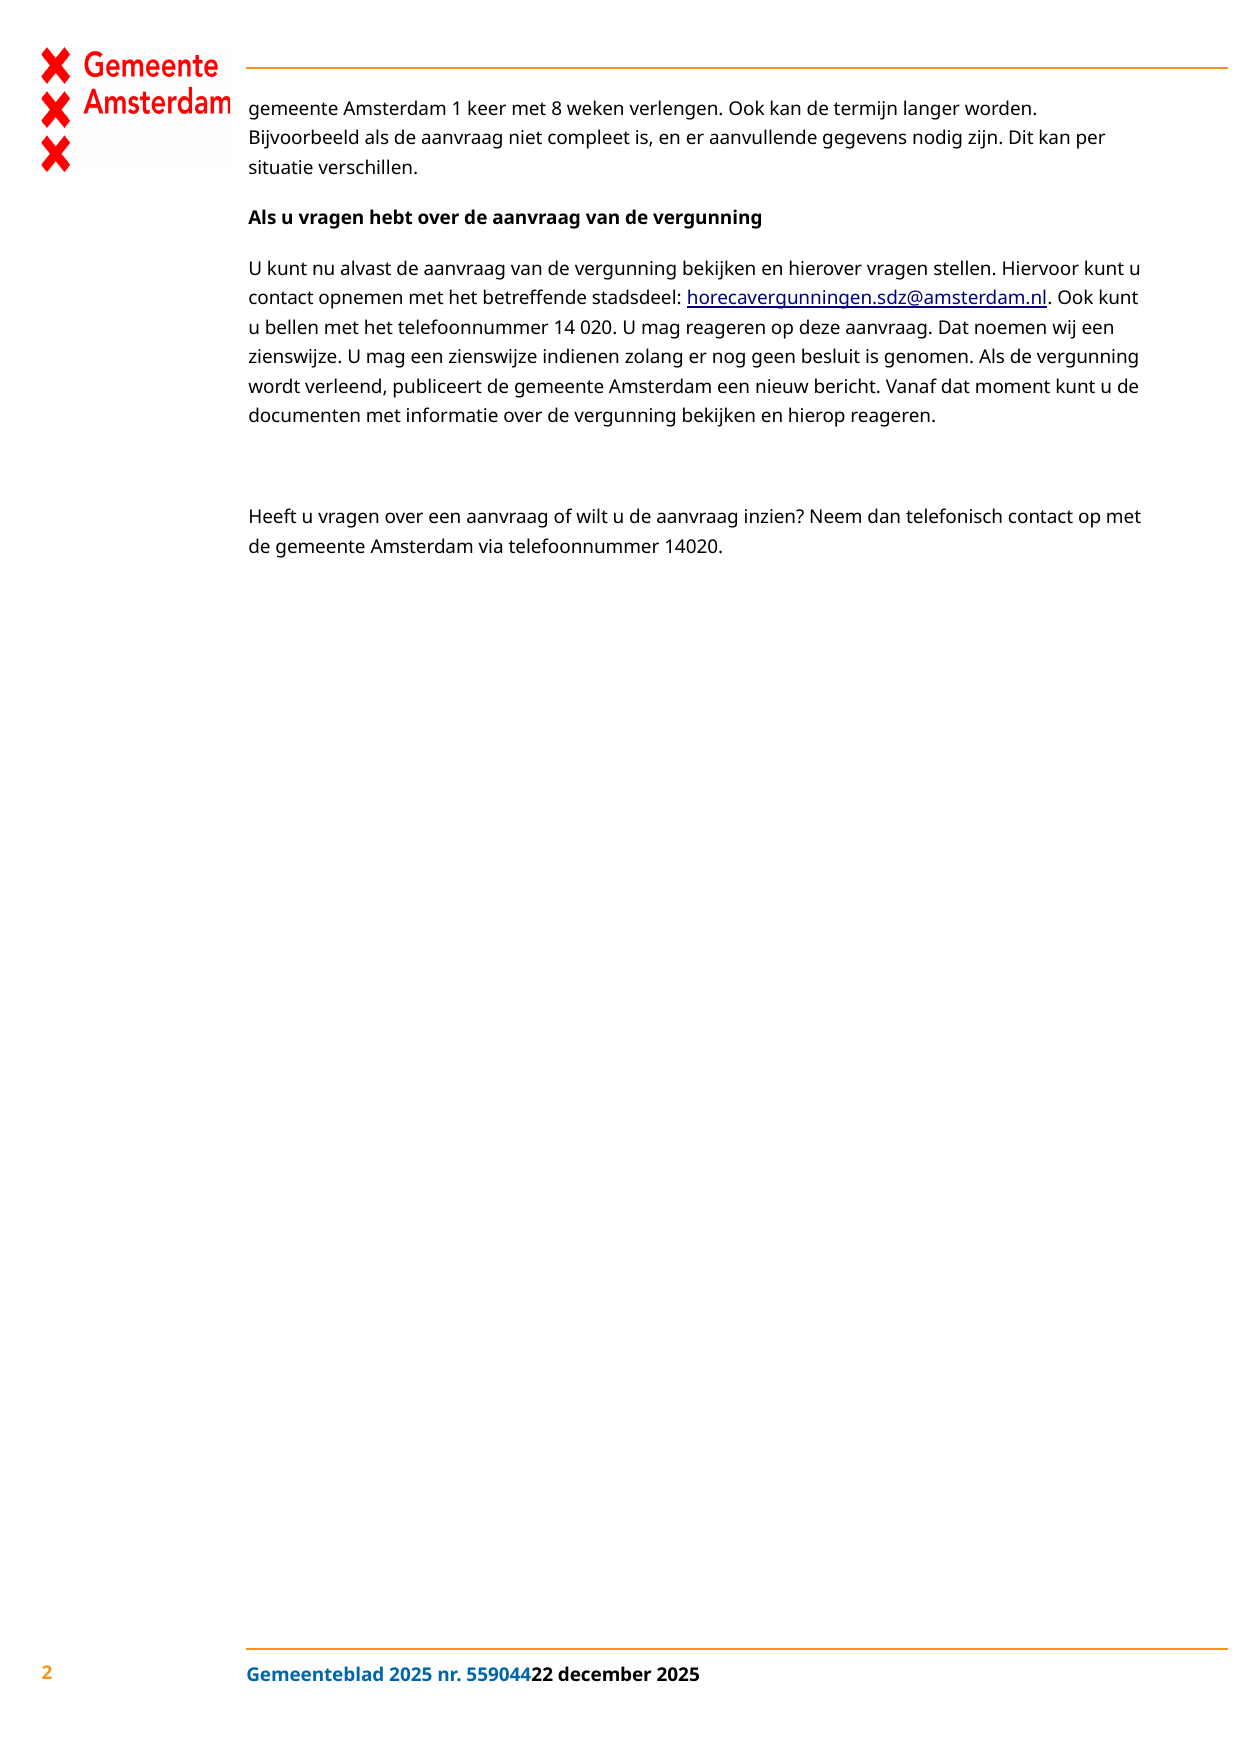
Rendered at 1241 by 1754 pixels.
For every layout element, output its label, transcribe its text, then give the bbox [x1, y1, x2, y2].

text Als u vragen hebt over de aanvraag van de vergunning [248, 204, 1152, 230]
picture [41, 47, 231, 172]
text gemeente Amsterdam 1 keer met 8 weken verlengen. Ook kan de termijn langer worden. Bijvoorbeeld als de aanvraag niet compleet is, en er aanvullende gegevens nodig zijn. Dit kan per situatie verschillen. [248, 95, 1152, 180]
text Heeft u vragen over een aanvraag of wilt u de aanvraag inzien? Neem dan telefonisch contact op met de gemeente Amsterdam via telefoonnummer 14020. [248, 503, 1152, 559]
text U kunt nu alvast de aanvraag van de vergunning bekijken en hierover vragen stellen. Hiervoor kunt u contact opnemen met het betreffende stadsdeel: horecavergunningen.sdz@amsterdam.nl. Ook kunt u bellen met het telefoonnummer 14 020. U mag reageren op deze aanvraag. Dat noemen wij een zienswijze. U mag een zienswijze indienen zolang er nog geen besluit is genomen. Als de vergunning wordt verleend, publiceert de gemeente Amsterdam een nieuw bericht. Vanaf dat moment kunt u de documenten met informatie over de vergunning bekijken en hierop reageren. [248, 255, 1152, 428]
